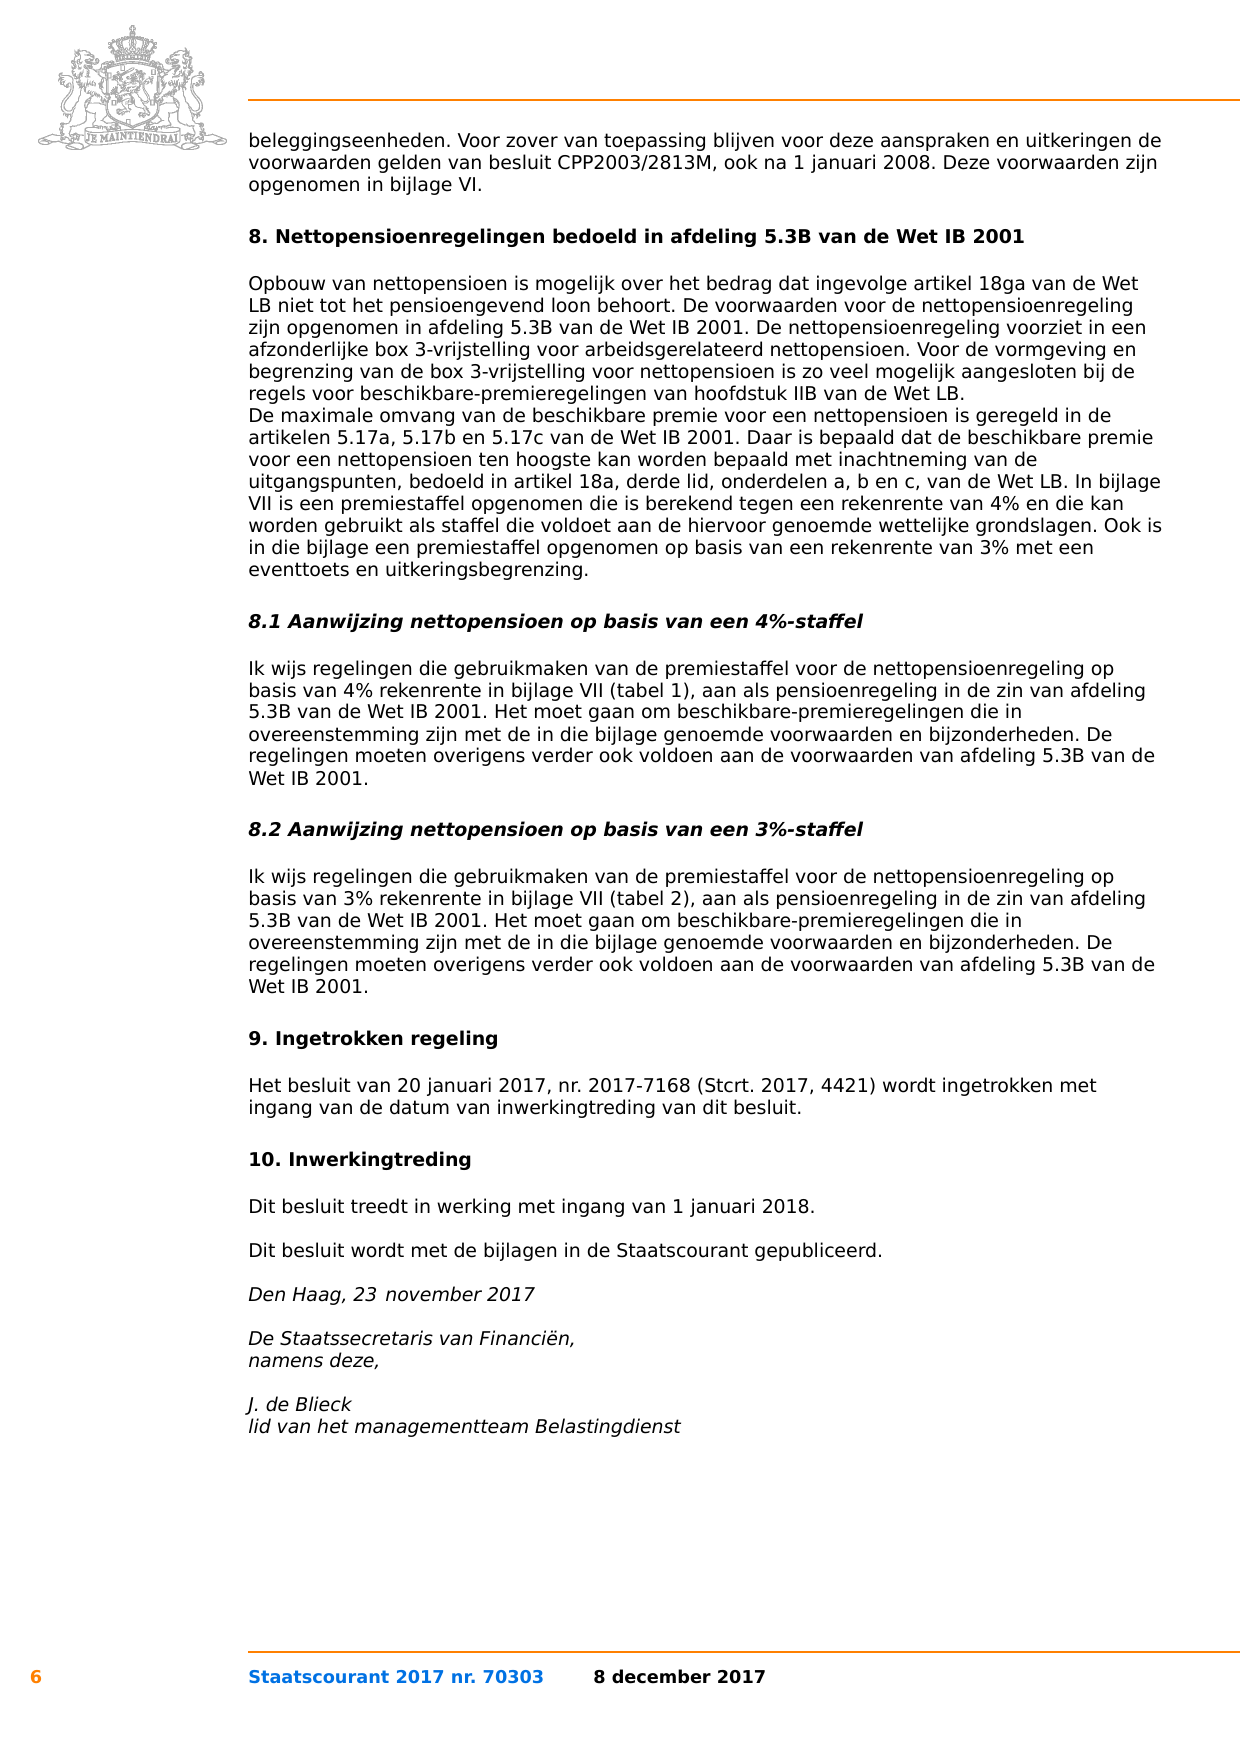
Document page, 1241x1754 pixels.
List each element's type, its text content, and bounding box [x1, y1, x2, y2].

text Ik wijs regelingen die gebruikmaken van de premiestaffel voor de nettopensioenregeling op basis van 3% rekenrente in bijlage VII (tabel 2), aan als pensioenregeling in de zin van afdeling 5.3B van de Wet IB 2001. Het moet gaan om beschikbare-premieregelingen die in overeenstemming zijn met de in die bijlage genoemde voorwaarden en bijzonderheden. De regelingen moeten overigens verder ook voldoen aan de voorwaarden van afdeling 5.3B van de Wet IB 2001. [248, 866, 1163, 998]
subtitle 10. Inwerkingtreding [248, 1149, 1163, 1171]
text Het besluit van 20 januari 2017, nr. 2017-7168 (Stcrt. 2017, 4421) wordt ingetrokken met ingang van de datum van inwerkingtreding van dit besluit. [248, 1075, 1163, 1119]
subtitle 8.1 Aanwijzing nettopensioen op basis van een 4%-staffel [248, 611, 1163, 632]
subtitle 8.2 Aanwijzing nettopensioen op basis van een 3%-staffel [248, 819, 1163, 841]
text Den Haag, 23 november 2017 [248, 1284, 1163, 1306]
text De Staatssecretaris van Financiën, namens deze, J. de Blieck lid van het managementteam Belastingdienst [248, 1328, 1163, 1438]
text Dit besluit treedt in werking met ingang van 1 januari 2018. [248, 1196, 1163, 1218]
text De maximale omvang van de beschikbare premie voor een nettopensioen is geregeld in de artikelen 5.17a, 5.17b en 5.17c van de Wet IB 2001. Daar is bepaald dat de beschikbare premie voor een nettopensioen ten hoogste kan worden bepaald met inachtneming van de uitgangspunten, bedoeld in artikel 18a, derde lid, onderdelen a, b en c, van de Wet LB. In bijlage VII is een premiestaffel opgenomen die is berekend tegen een rekenrente van 4% en die kan worden gebruikt als staffel die voldoet aan de hiervoor genoemde wettelijke grondslagen. Ook is in die bijlage een premiestaffel opgenomen op basis van een rekenrente van 3% met een eventtoets en uitkeringsbegrenzing. [248, 405, 1163, 581]
text Ik wijs regelingen die gebruikmaken van de premiestaffel voor de nettopensioenregeling op basis van 4% rekenrente in bijlage VII (tabel 1), aan als pensioenregeling in de zin van afdeling 5.3B van de Wet IB 2001. Het moet gaan om beschikbare-premieregelingen die in overeenstemming zijn met de in die bijlage genoemde voorwaarden en bijzonderheden. De regelingen moeten overigens verder ook voldoen aan de voorwaarden van afdeling 5.3B van de Wet IB 2001. [248, 657, 1163, 789]
text Dit besluit wordt met de bijlagen in de Staatscourant gepubliceerd. [248, 1240, 1163, 1262]
text Opbouw van nettopensioen is mogelijk over het bedrag dat ingevolge artikel 18ga van de Wet LB niet tot het pensioengevend loon behoort. De voorwaarden voor de nettopensioenregeling zijn opgenomen in afdeling 5.3B van de Wet IB 2001. De nettopensioenregeling voorziet in een afzonderlijke box 3-vrijstelling voor arbeidsgerelateerd nettopensioen. Voor de vormgeving en begrenzing van de box 3-vrijstelling voor nettopensioen is zo veel mogelijk aangesloten bij de regels voor beschikbare-premieregelingen van hoofdstuk IIB van de Wet LB. [248, 273, 1163, 405]
picture [38, 25, 227, 150]
subtitle 9. Ingetrokken regeling [248, 1028, 1163, 1050]
text beleggingseenheden. Voor zover van toepassing blijven voor deze aanspraken en uitkeringen de voorwaarden gelden van besluit CPP2003/2813M, ook na 1 januari 2008. Deze voorwaarden zijn opgenomen in bijlage VI. [248, 130, 1163, 196]
subtitle 8. Nettopensioenregelingen bedoeld in afdeling 5.3B van de Wet IB 2001 [248, 226, 1163, 248]
